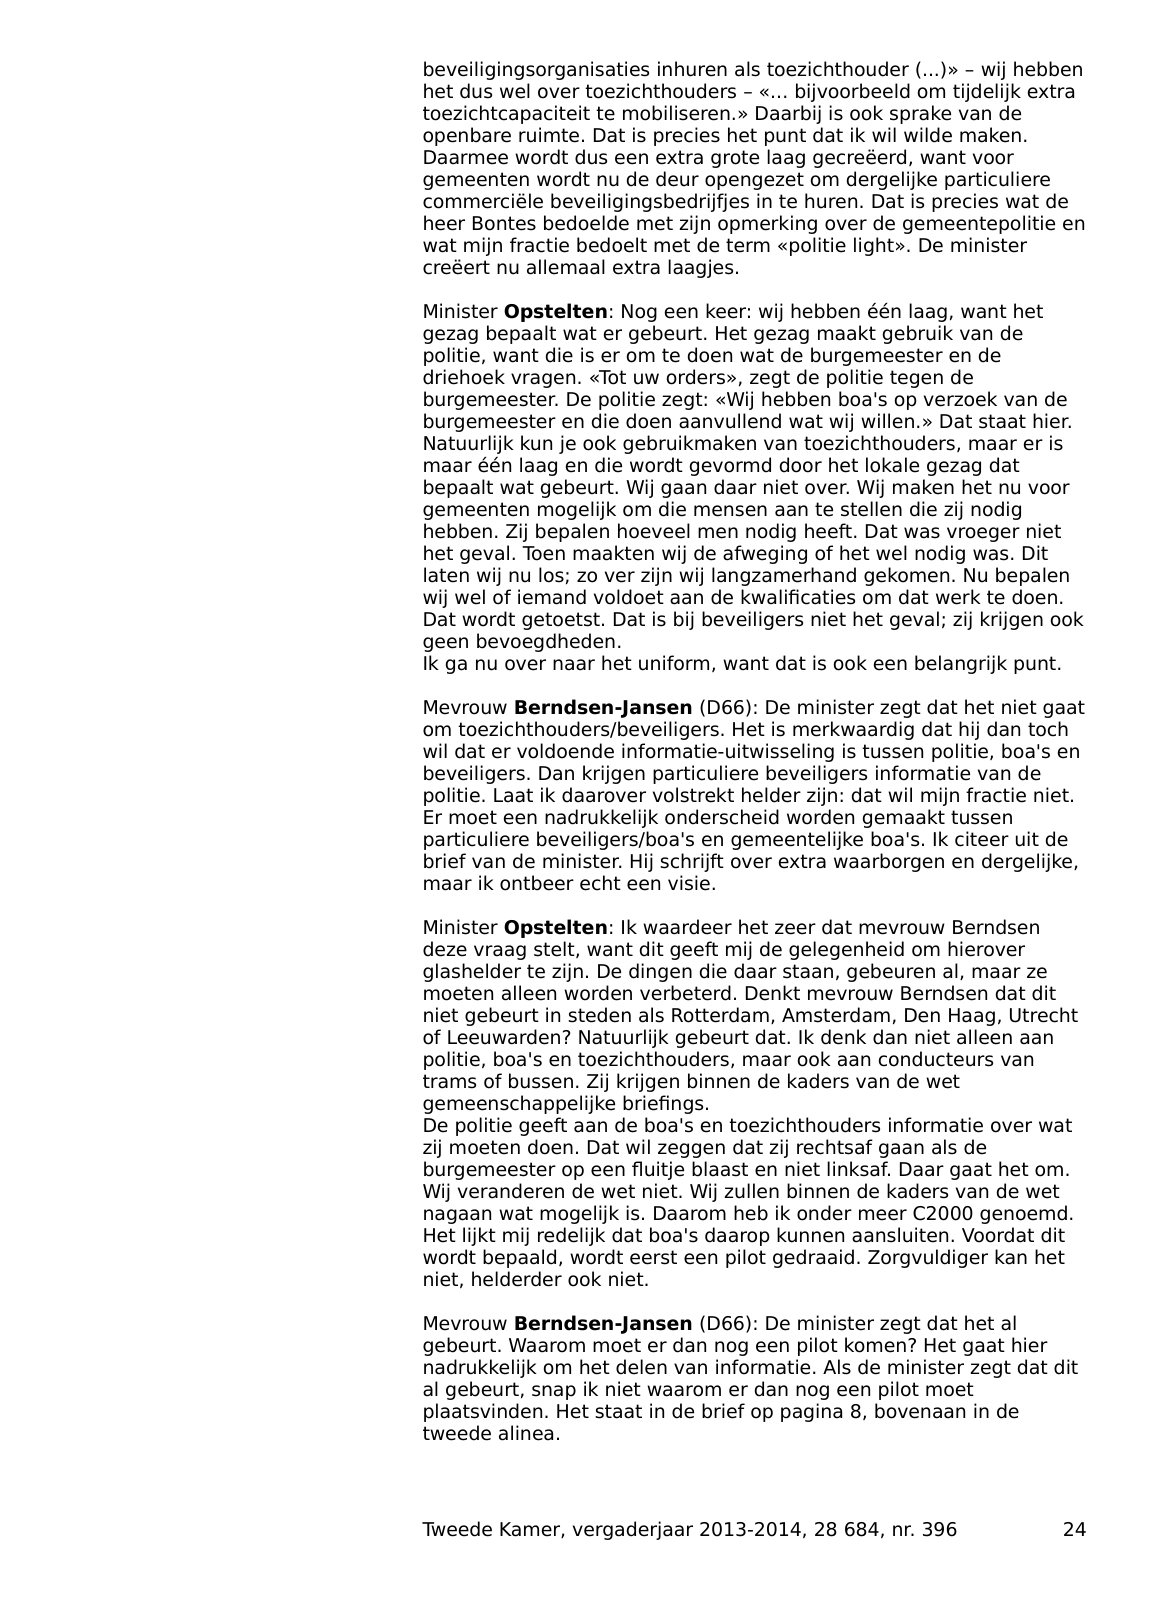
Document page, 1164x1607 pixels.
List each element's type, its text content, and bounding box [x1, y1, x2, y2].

text Minister Opstelten: Nog een keer: wij hebben één laag, want het gezag bepaalt wat er gebeurt. Het gezag maakt gebruik van de politie, want die is er om te doen wat de burgemeester en de driehoek vragen. «Tot uw orders», zegt de politie tegen de burgemeester. De politie zegt: «Wij hebben boa's op verzoek van de burgemeester en die doen aanvullend wat wij willen.» Dat staat hier. Natuurlijk kun je ook gebruikmaken van toezichthouders, maar er is maar één laag en die wordt gevormd door het lokale gezag dat bepaalt wat gebeurt. Wij gaan daar niet over. Wij maken het nu voor gemeenten mogelijk om die mensen aan te stellen die zij nodig hebben. Zij bepalen hoeveel men nodig heeft. Dat was vroeger niet het geval. Toen maakten wij de afweging of het wel nodig was. Dit laten wij nu los; zo ver zijn wij langzamerhand gekomen. Nu bepalen wij wel of iemand voldoet aan de kwalificaties om dat werk te doen. Dat wordt getoetst. Dat is bij beveiligers niet het geval; zij krijgen ook geen bevoegdheden. [422, 301, 1087, 653]
text Mevrouw Berndsen-Jansen (D66): De minister zegt dat het al gebeurt. Waarom moet er dan nog een pilot komen? Het gaat hier nadrukkelijk om het delen van informatie. Als de minister zegt dat dit al gebeurt, snap ik niet waarom er dan nog een pilot moet plaatsvinden. Het staat in de brief op pagina 8, bovenaan in de tweede alinea. [422, 1313, 1087, 1444]
text Mevrouw Berndsen-Jansen (D66): De minister zegt dat het niet gaat om toezichthouders/beveiligers. Het is merkwaardig dat hij dan toch wil dat er voldoende informatie-uitwisseling is tussen politie, boa's en beveiligers. Dan krijgen particuliere beveiligers informatie van de politie. Laat ik daarover volstrekt helder zijn: dat wil mijn fractie niet. Er moet een nadrukkelijk onderscheid worden gemaakt tussen particuliere beveiligers/boa's en gemeentelijke boa's. Ik citeer uit de brief van de minister. Hij schrijft over extra waarborgen en dergelijke, maar ik ontbeer echt een visie. [422, 697, 1087, 895]
text Ik ga nu over naar het uniform, want dat is ook een belangrijk punt. [422, 653, 1087, 675]
text De politie geeft aan de boa's en toezichthouders informatie over wat zij moeten doen. Dat wil zeggen dat zij rechtsaf gaan als de burgemeester op een fluitje blaast en niet linksaf. Daar gaat het om. Wij veranderen de wet niet. Wij zullen binnen de kaders van de wet nagaan wat mogelijk is. Daarom heb ik onder meer C2000 genoemd. Het lijkt mij redelijk dat boa's daarop kunnen aansluiten. Voordat dit wordt bepaald, wordt eerst een pilot gedraaid. Zorgvuldiger kan het niet, helderder ook niet. [422, 1115, 1087, 1291]
text Minister Opstelten: Ik waardeer het zeer dat mevrouw Berndsen deze vraag stelt, want dit geeft mij de gelegenheid om hierover glashelder te zijn. De dingen die daar staan, gebeuren al, maar ze moeten alleen worden verbeterd. Denkt mevrouw Berndsen dat dit niet gebeurt in steden als Rotterdam, Amsterdam, Den Haag, Utrecht of Leeuwarden? Natuurlijk gebeurt dat. Ik denk dan niet alleen aan politie, boa's en toezichthouders, maar ook aan conducteurs van trams of bussen. Zij krijgen binnen de kaders van de wet gemeenschappelijke briefings. [422, 917, 1087, 1115]
text beveiligingsorganisaties inhuren als toezichthouder (...)» – wij hebben het dus wel over toezichthouders – «... bijvoorbeeld om tijdelijk extra toezichtcapaciteit te mobiliseren.» Daarbij is ook sprake van de openbare ruimte. Dat is precies het punt dat ik wil wilde maken. Daarmee wordt dus een extra grote laag gecreëerd, want voor gemeenten wordt nu de deur opengezet om dergelijke particuliere commerciële beveiligingsbedrijfjes in te huren. Dat is precies wat de heer Bontes bedoelde met zijn opmerking over de gemeentepolitie en wat mijn fractie bedoelt met de term «politie light». De minister creëert nu allemaal extra laagjes. [422, 59, 1087, 279]
